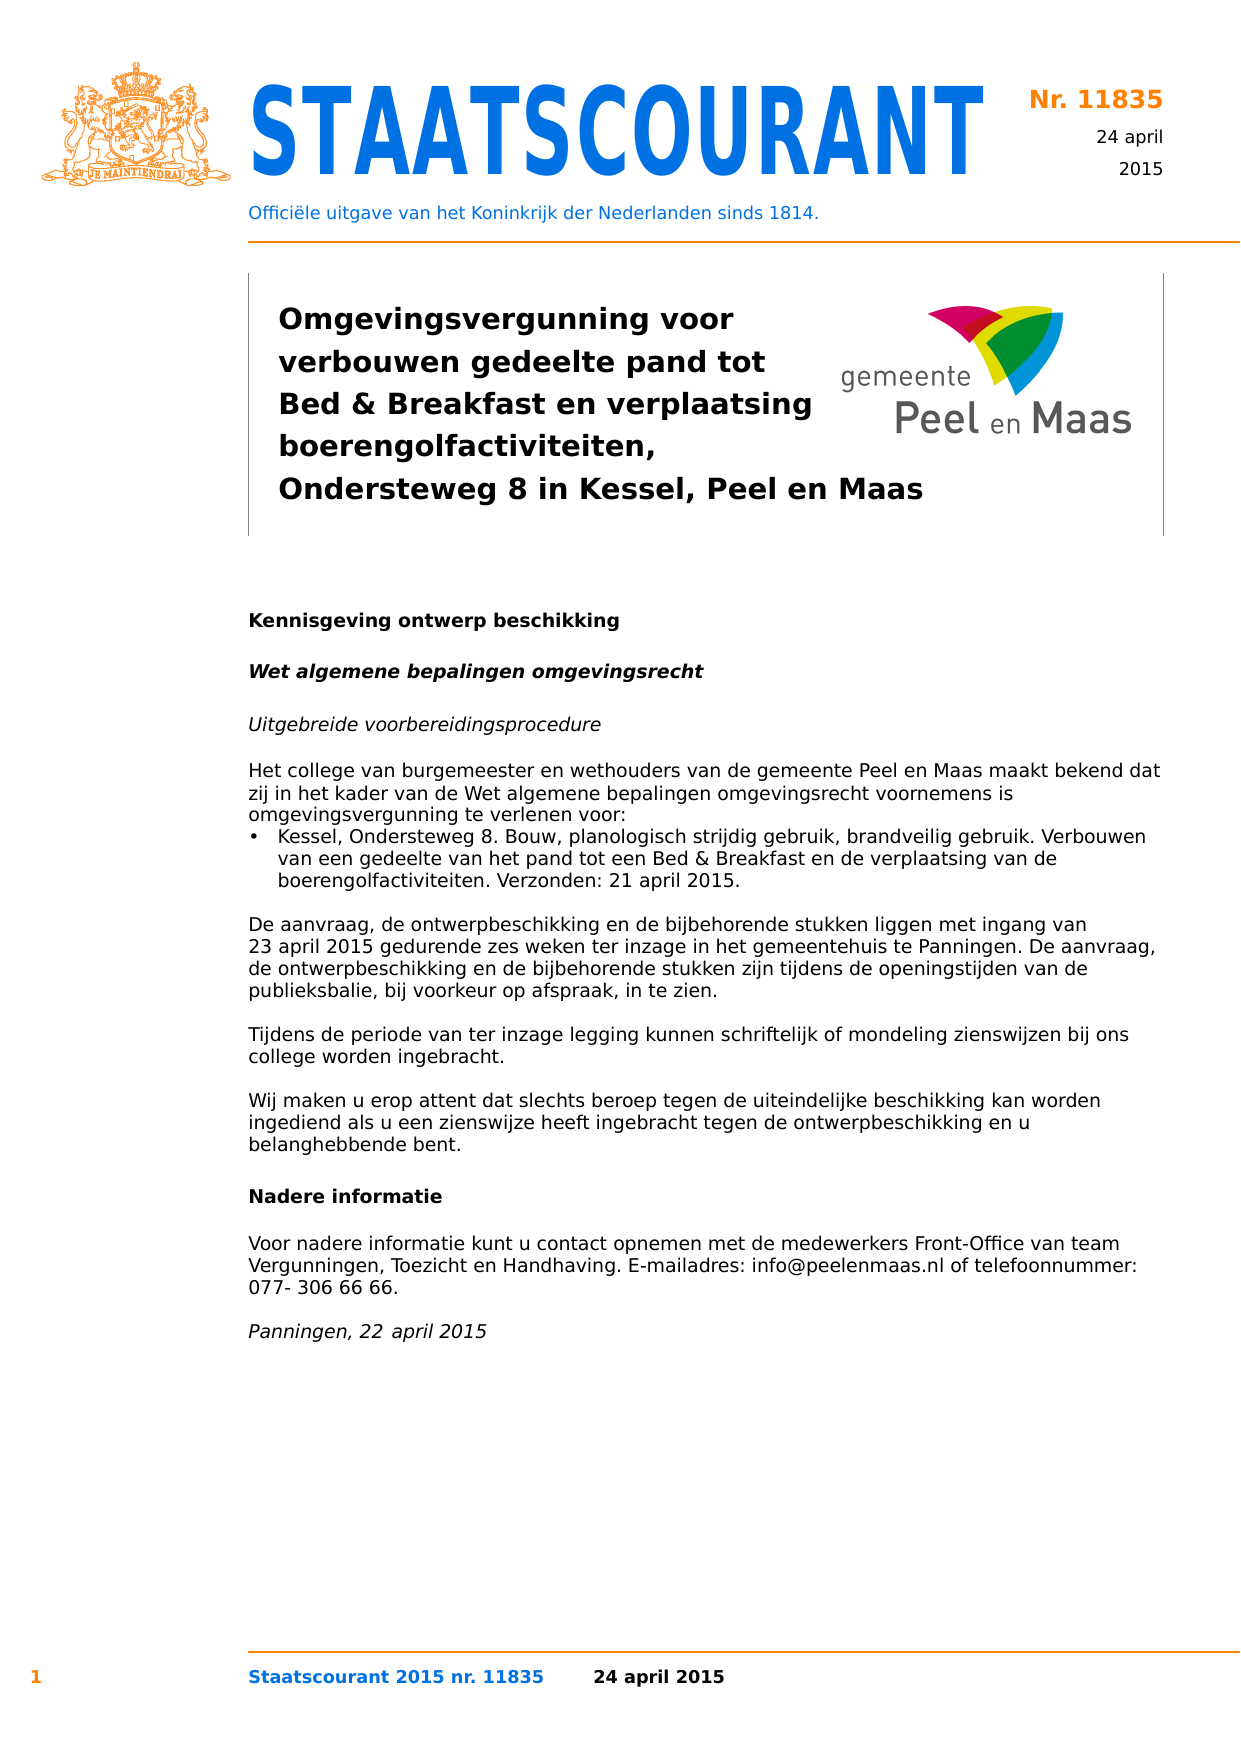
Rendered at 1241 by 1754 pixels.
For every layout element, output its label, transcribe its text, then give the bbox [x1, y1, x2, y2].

picture [838, 302, 1134, 439]
table_cell 2015 [998, 153, 1240, 203]
text Panningen, 22 april 2015 [248, 1321, 1163, 1342]
table_header Nr. 11835 [998, 62, 1240, 121]
subtitle Uitgebreide voorbereidingsprocedure [248, 713, 1163, 735]
text Voor nadere informatie kunt u contact opnemen met de medewerkers Front-Office van team Vergunningen, Toezicht en Handhaving. E-mailadres: info@peelenmaas.nl of telefoonnummer: 077- 306 66 66. [248, 1233, 1163, 1299]
table_cell Officiële uitgave van het Koninkrijk der Nederlanden sinds 1814. [248, 203, 1240, 241]
subtitle Nadere informatie [248, 1186, 1163, 1208]
text Wij maken u erop attent dat slechts beroep tegen de uiteindelijke beschikking kan worden ingediend als u een zienswijze heeft ingebracht tegen de ontwerpbeschikking en u belanghebbende bent. [248, 1090, 1163, 1156]
table_header [25, 62, 248, 241]
picture [41, 62, 231, 186]
subtitle Kennisgeving ontwerp beschikking [248, 609, 1163, 631]
text De aanvraag, de ontwerpbeschikking en de bijbehorende stukken liggen met ingang van 23 april 2015 gedurende zes weken ter inzage in het gemeentehuis te Panningen. De aanvraag, de ontwerpbeschikking en de bijbehorende stukken zijn tijdens de openingstijden van de publieksbalie, bij voorkeur op afspraak, in te zien. [248, 914, 1163, 1002]
text Tijdens de periode van ter inzage legging kunnen schriftelijk of mondeling zienswijzen bij ons college worden ingebracht. [248, 1024, 1163, 1068]
text • Kessel, Ondersteweg 8. Bouw, planologisch strijdig gebruik, brandveilig gebruik. Verbouwen van een gedeelte van het pand tot een Bed & Breakfast en de verplaatsing van de boerengolfactiviteiten. Verzonden: 21 april 2015. [248, 826, 1163, 892]
table_header STAATSCOURANT [248, 62, 998, 203]
text Het college van burgemeester en wethouders van de gemeente Peel en Maas maakt bekend dat zij in het kader van de Wet algemene bepalingen omgevingsrecht voornemens is omgevingsvergunning te verlenen voor: [248, 760, 1163, 826]
table_cell 24 april [998, 121, 1240, 153]
subtitle Omgevingsvergunning voor verbouwen gedeelte pand tot Bed & Breakfast en verplaatsing boerengolfactiviteiten, Ondersteweg 8 in Kessel, Peel en Maas [249, 273, 1163, 536]
subtitle Wet algemene bepalingen omgevingsrecht [248, 661, 1163, 683]
